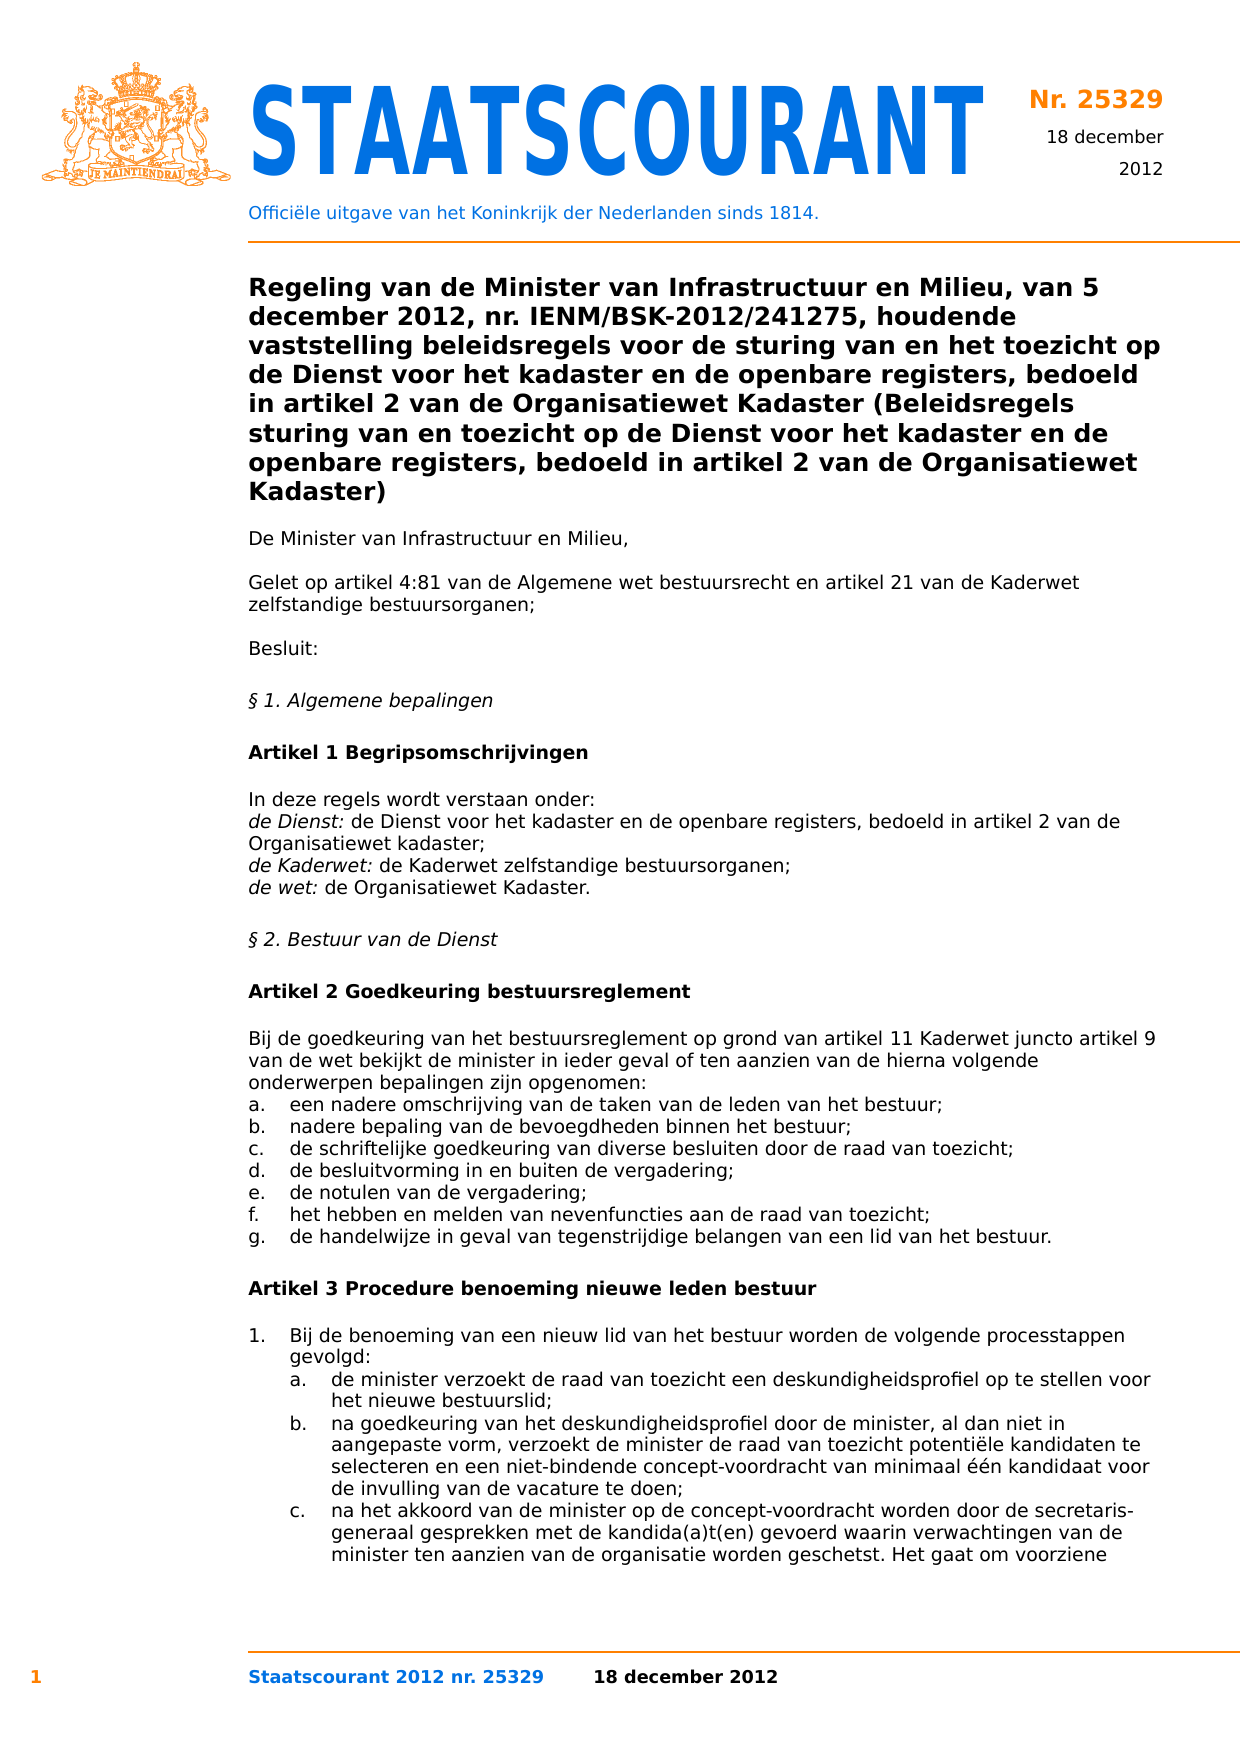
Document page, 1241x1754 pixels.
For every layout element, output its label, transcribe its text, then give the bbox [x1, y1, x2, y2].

text c. de schriftelijke goedkeuring van diverse besluiten door de raad van toezicht; [248, 1138, 1163, 1159]
text g. de handelwijze in geval van tegenstrijdige belangen van een lid van het bestuur. [248, 1226, 1163, 1247]
text Besluit: [248, 638, 1163, 660]
text c. na het akkoord van de minister op de concept-voordracht worden door de secretaris-generaal gesprekken met de kandida(a)t(en) gevoerd waarin verwachtingen van de minister ten aanzien van de organisatie worden geschetst. Het gaat om voorziene [289, 1500, 1163, 1566]
table_cell 2012 [998, 153, 1240, 203]
subtitle Artikel 2 Goedkeuring bestuursreglement [248, 981, 1163, 1003]
table_cell 18 december [998, 121, 1240, 153]
table_header Nr. 25329 [998, 62, 1240, 121]
subtitle Regeling van de Minister van Infrastructuur en Milieu, van 5 december 2012, nr. IENM/BSK-2012/241275, houdende vaststelling beleidsregels voor de sturing van en het toezicht op de Dienst voor het kadaster en de openbare registers, bedoeld in artikel 2 van de Organisatiewet Kadaster (Beleidsregels sturing van en toezicht op de Dienst voor het kadaster en de openbare registers, bedoeld in artikel 2 van de Organisatiewet Kadaster) [248, 273, 1163, 506]
text a. de minister verzoekt de raad van toezicht een deskundigheidsprofiel op te stellen voor het nieuwe bestuurslid; [289, 1368, 1163, 1412]
text In deze regels wordt verstaan onder: [248, 789, 1163, 811]
text de Dienst: de Dienst voor het kadaster en de openbare registers, bedoeld in artikel 2 van de Organisatiewet kadaster; [248, 811, 1163, 855]
text De Minister van Infrastructuur en Milieu, [248, 528, 1163, 550]
text b. nadere bepaling van de bevoegdheden binnen het bestuur; [248, 1116, 1163, 1138]
picture [41, 62, 231, 186]
text Bij de goedkeuring van het bestuursreglement op grond van artikel 11 Kaderwet juncto artikel 9 van de wet bekijkt de minister in ieder geval of ten aanzien van de hierna volgende onderwerpen bepalingen zijn opgenomen: [248, 1028, 1163, 1094]
subtitle Artikel 1 Begripsomschrijvingen [248, 742, 1163, 764]
table_cell Officiële uitgave van het Koninkrijk der Nederlanden sinds 1814. [248, 203, 1240, 241]
text d. de besluitvorming in en buiten de vergadering; [248, 1159, 1163, 1182]
text a. een nadere omschrijving van de taken van de leden van het bestuur; [248, 1094, 1163, 1116]
text f. het hebben en melden van nevenfuncties aan de raad van toezicht; [248, 1203, 1163, 1226]
text e. de notulen van de vergadering; [248, 1182, 1163, 1203]
subtitle § 2. Bestuur van de Dienst [248, 929, 1163, 951]
text b. na goedkeuring van het deskundigheidsprofiel door de minister, al dan niet in aangepaste vorm, verzoekt de minister de raad van toezicht potentiële kandidaten te selecteren en een niet-bindende concept-voordracht van minimaal één kandidaat voor de invulling van de vacature te doen; [289, 1412, 1163, 1500]
subtitle § 1. Algemene bepalingen [248, 690, 1163, 712]
text de Kaderwet: de Kaderwet zelfstandige bestuursorganen; [248, 855, 1163, 877]
table_header STAATSCOURANT [248, 62, 998, 203]
text de wet: de Organisatiewet Kadaster. [248, 877, 1163, 899]
subtitle Artikel 3 Procedure benoeming nieuwe leden bestuur [248, 1277, 1163, 1299]
text Gelet op artikel 4:81 van de Algemene wet bestuursrecht en artikel 21 van de Kaderwet zelfstandige bestuursorganen; [248, 572, 1163, 616]
table_header [25, 62, 248, 241]
text 1. Bij de benoeming van een nieuw lid van het bestuur worden de volgende processtappen gevolgd: [248, 1324, 1163, 1368]
